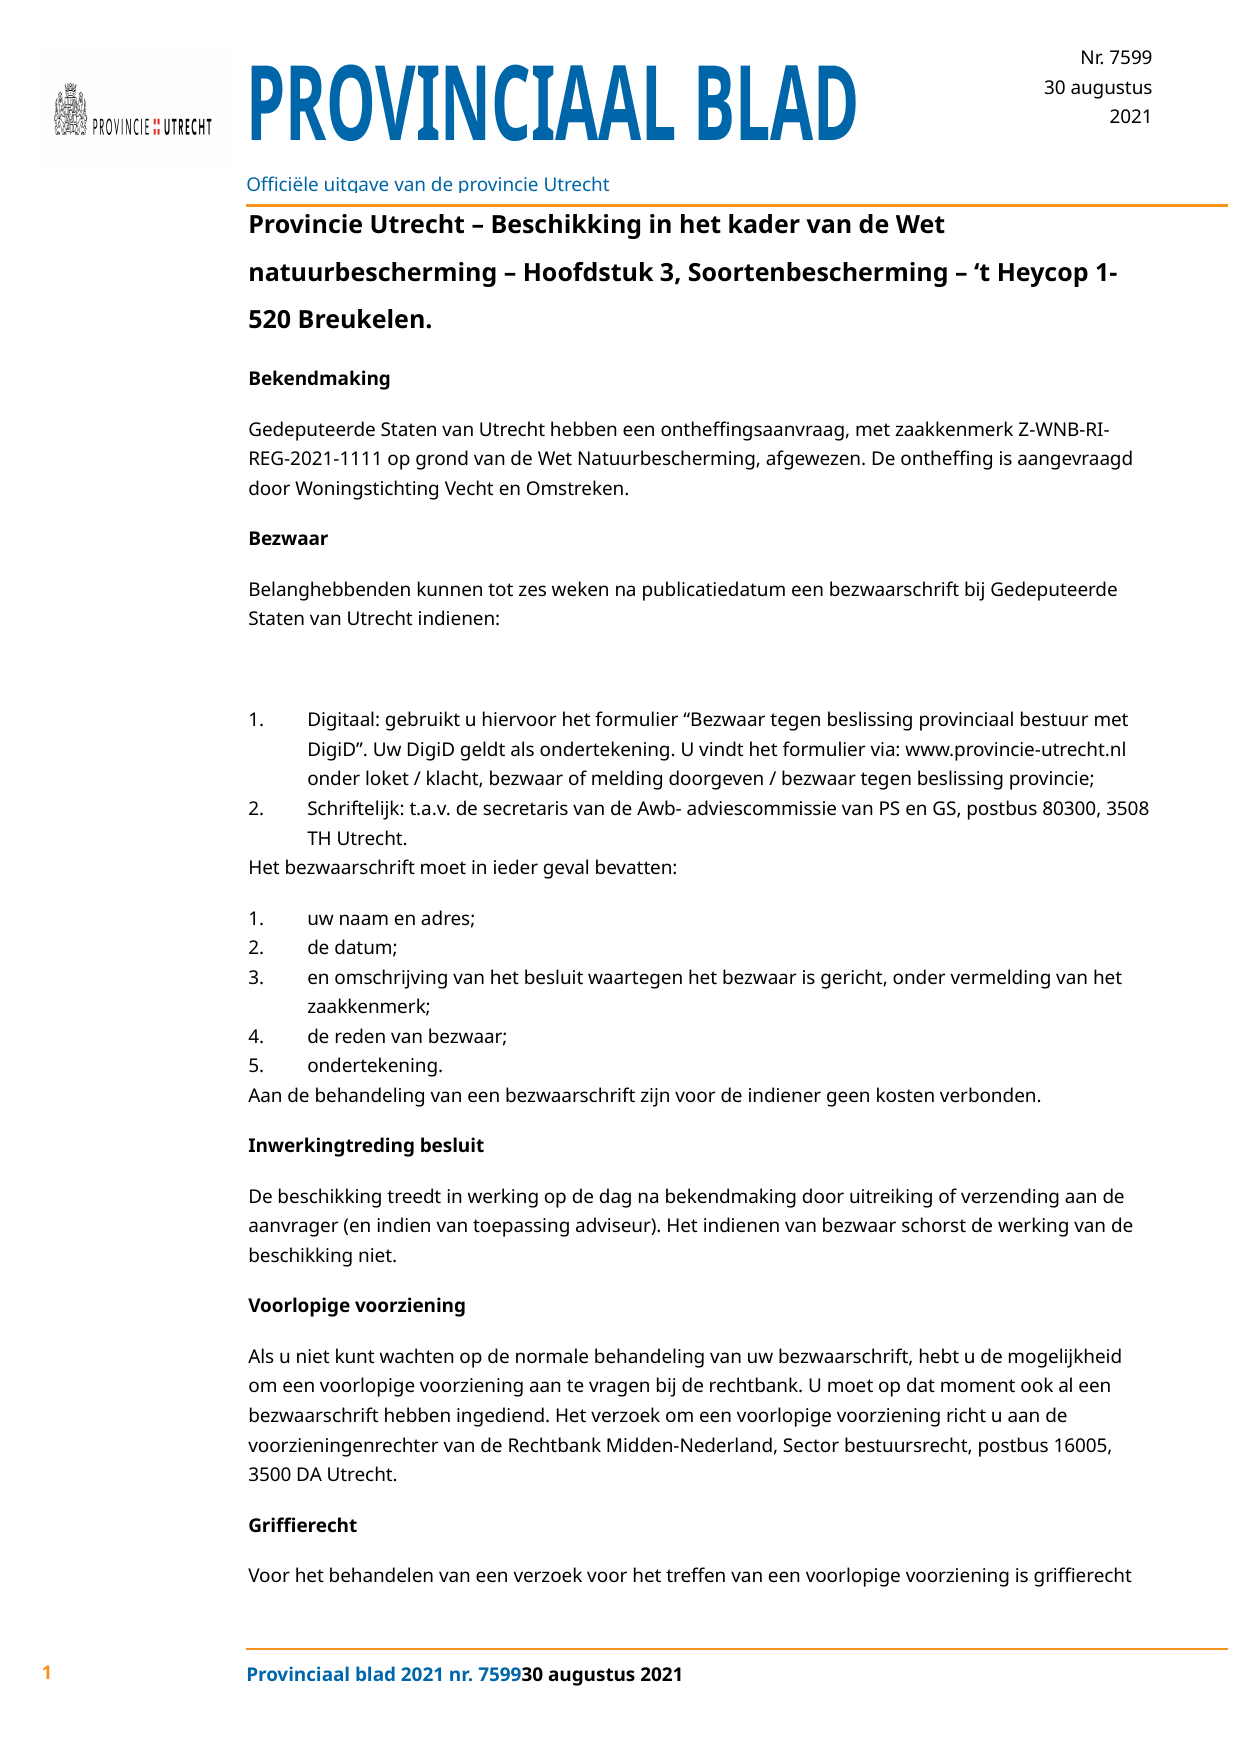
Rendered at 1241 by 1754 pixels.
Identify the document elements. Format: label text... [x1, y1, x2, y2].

text Aan de behandeling van een bezwaarschrift zijn voor de indiener geen kosten verbonden. [248, 1082, 1152, 1108]
text Belanghebbenden kunnen tot zes weken na publicatiedatum een bezwaarschrift bij Gedeputeerde Staten van Utrecht indienen: [248, 576, 1152, 631]
list en omschrijving van het besluit waartegen het bezwaar is gericht, onder vermelding van het zaakkenmerk; [248, 964, 1152, 1019]
list de datum; [248, 934, 1152, 960]
text Als u niet kunt wachten op de normale behandeling van uw bezwaarschrift, hebt u de mogelijkheid om een voorlopige voorziening aan te vragen bij de rechtbank. U moet op dat moment ook al een bezwaarschrift hebben ingediend. Het verzoek om een voorlopige voorziening richt u aan de voorzieningenrechter van de Rechtbank Midden-Nederland, Sector bestuursrecht, postbus 16005, 3500 DA Utrecht. [248, 1343, 1152, 1487]
text Griffierecht [248, 1512, 1152, 1537]
list ondertekening. [248, 1053, 1152, 1078]
text Inwerkingtreding besluit [248, 1133, 1152, 1158]
text Voorlopige voorziening [248, 1293, 1152, 1318]
list uw naam en adres; [248, 905, 1152, 930]
list Schriftelijk: t.a.v. de secretaris van de Awb- adviescommissie van PS en GS, postbus 80300, 3508 TH Utrecht. [248, 795, 1152, 850]
text Provincie Utrecht – Beschikking in het kader van de Wet natuurbescherming – Hoofdstuk 3, Soortenbescherming – ‘t Heycop 1-520 Breukelen. [248, 207, 1152, 336]
text Bekendmaking [248, 366, 1152, 391]
text Het bezwaarschrift moet in ieder geval bevatten: [248, 854, 1152, 880]
picture [41, 47, 231, 172]
text Bezwaar [248, 526, 1152, 551]
text Voor het behandelen van een verzoek voor het treffen van een voorlopige voorziening is griffierecht [248, 1562, 1152, 1588]
list de reden van bezwaar; [248, 1023, 1152, 1049]
list Digitaal: gebruikt u hiervoor het formulier “Bezwaar tegen beslissing provinciaal bestuur met DigiD”. Uw DigiD geldt als ondertekening. U vindt het formulier via: www.provincie-utrecht.nl onder loket / klacht, bezwaar of melding doorgeven / bezwaar tegen beslissing provincie; [248, 706, 1152, 791]
text Gedeputeerde Staten van Utrecht hebben een ontheffingsaanvraag, met zaakkenmerk Z-WNB-RI-REG-2021-1111 op grond van de Wet Natuurbescherming, afgewezen. De ontheffing is aangevraagd door Woningstichting Vecht en Omstreken. [248, 416, 1152, 501]
text De beschikking treedt in werking op de dag na bekendmaking door uitreiking of verzending aan de aanvrager (en indien van toepassing adviseur). Het indienen van bezwaar schorst de werking van de beschikking niet. [248, 1183, 1152, 1268]
